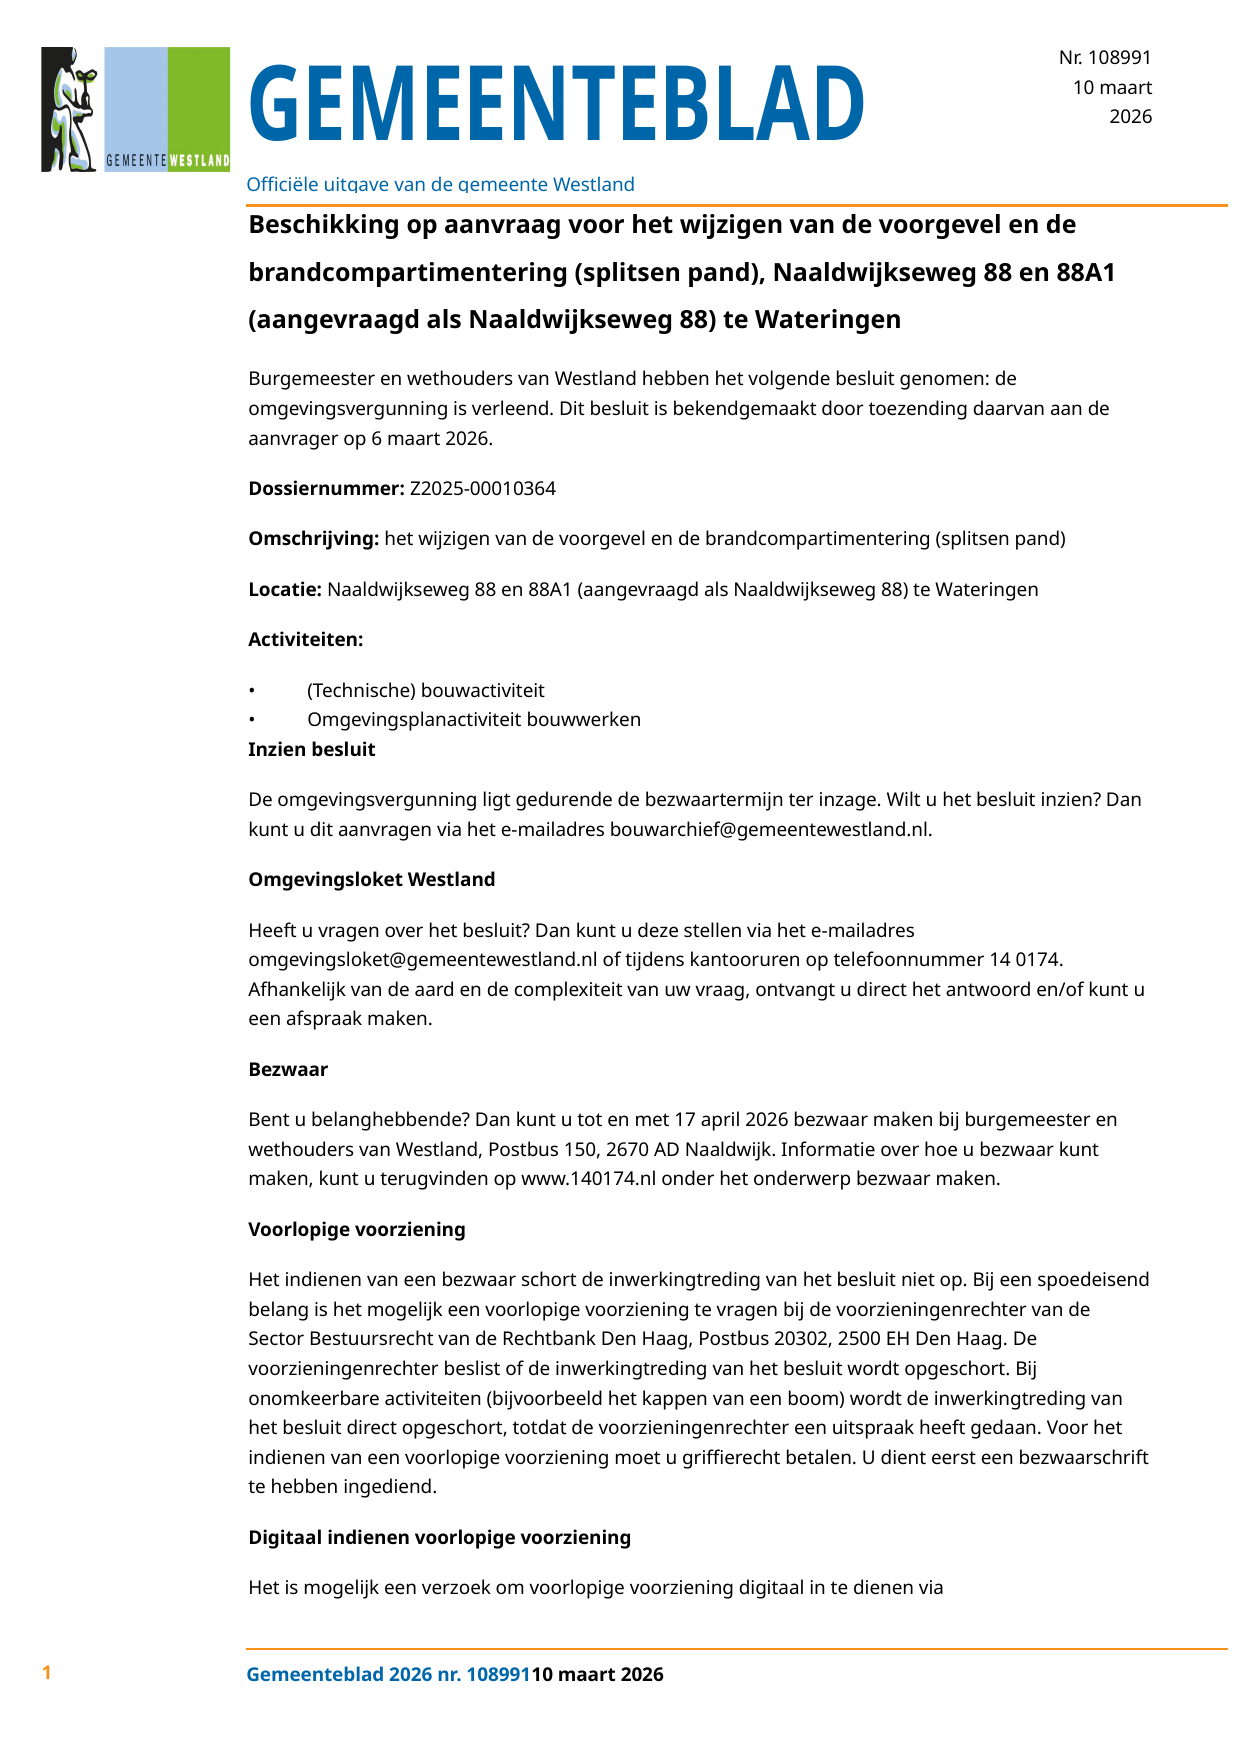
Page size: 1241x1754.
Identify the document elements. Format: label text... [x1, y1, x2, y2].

text Inzien besluit [248, 736, 1152, 762]
text Omgevingsloket Westland [248, 866, 1152, 892]
text Heeft u vragen over het besluit? Dan kunt u deze stellen via het e-mailadres omgevingsloket@gemeentewestland.nl of tijdens kantooruren op telefoonnummer 14 0174. Afhankelijk van de aard en de complexiteit van uw vraag, ontvangt u direct het antwoord en/of kunt u een afspraak maken. [248, 917, 1152, 1031]
list (Technische) bouwactiviteit [248, 677, 1152, 702]
text Locatie: Naaldwijkseweg 88 en 88A1 (aangevraagd als Naaldwijkseweg 88) te Wateringen [248, 576, 1152, 602]
text Voorlopige voorziening [248, 1216, 1152, 1242]
text Digitaal indienen voorlopige voorziening [248, 1524, 1152, 1549]
text Dossiernummer: Z2025-00010364 [248, 475, 1152, 501]
text Omschrijving: het wijzigen van de voorgevel en de brandcompartimentering (splitsen pand) [248, 526, 1152, 551]
text Het is mogelijk een verzoek om voorlopige voorziening digitaal in te dienen via [248, 1574, 1152, 1600]
text Beschikking op aanvraag voor het wijzigen van de voorgevel en de brandcompartimentering (splitsen pand), Naaldwijkseweg 88 en 88A1 (aangevraagd als Naaldwijkseweg 88) te Wateringen [248, 207, 1152, 336]
text Burgemeester en wethouders van Westland hebben het volgende besluit genomen: de omgevingsvergunning is verleend. Dit besluit is bekendgemaakt door toezending daarvan aan de aanvrager op 6 maart 2026. [248, 366, 1152, 450]
text Bent u belanghebbende? Dan kunt u tot en met 17 april 2026 bezwaar maken bij burgemeester en wethouders van Westland, Postbus 150, 2670 AD Naaldwijk. Informatie over hoe u bezwaar kunt maken, kunt u terugvinden op www.140174.nl onder het onderwerp bezwaar maken. [248, 1106, 1152, 1191]
text Activiteiten: [248, 626, 1152, 652]
text Het indienen van een bezwaar schort de inwerkingtreding van het besluit niet op. Bij een spoedeisend belang is het mogelijk een voorlopige voorziening te vragen bij de voorzieningenrechter van de Sector Bestuursrecht van de Rechtbank Den Haag, Postbus 20302, 2500 EH Den Haag. De voorzieningenrechter beslist of de inwerkingtreding van het besluit wordt opgeschort. Bij onomkeerbare activiteiten (bijvoorbeeld het kappen van een boom) wordt de inwerkingtreding van het besluit direct opgeschort, totdat de voorzieningenrechter een uitspraak heeft gedaan. Voor het indienen van een voorlopige voorziening moet u griffierecht betalen. U dient eerst een bezwaarschrift te hebben ingediend. [248, 1266, 1152, 1499]
list Omgevingsplanactiviteit bouwwerken [248, 706, 1152, 732]
text De omgevingsvergunning ligt gedurende de bezwaartermijn ter inzage. Wilt u het besluit inzien? Dan kunt u dit aanvragen via het e-mailadres bouwarchief@gemeentewestland.nl. [248, 786, 1152, 842]
text Bezwaar [248, 1056, 1152, 1082]
picture [41, 47, 231, 172]
